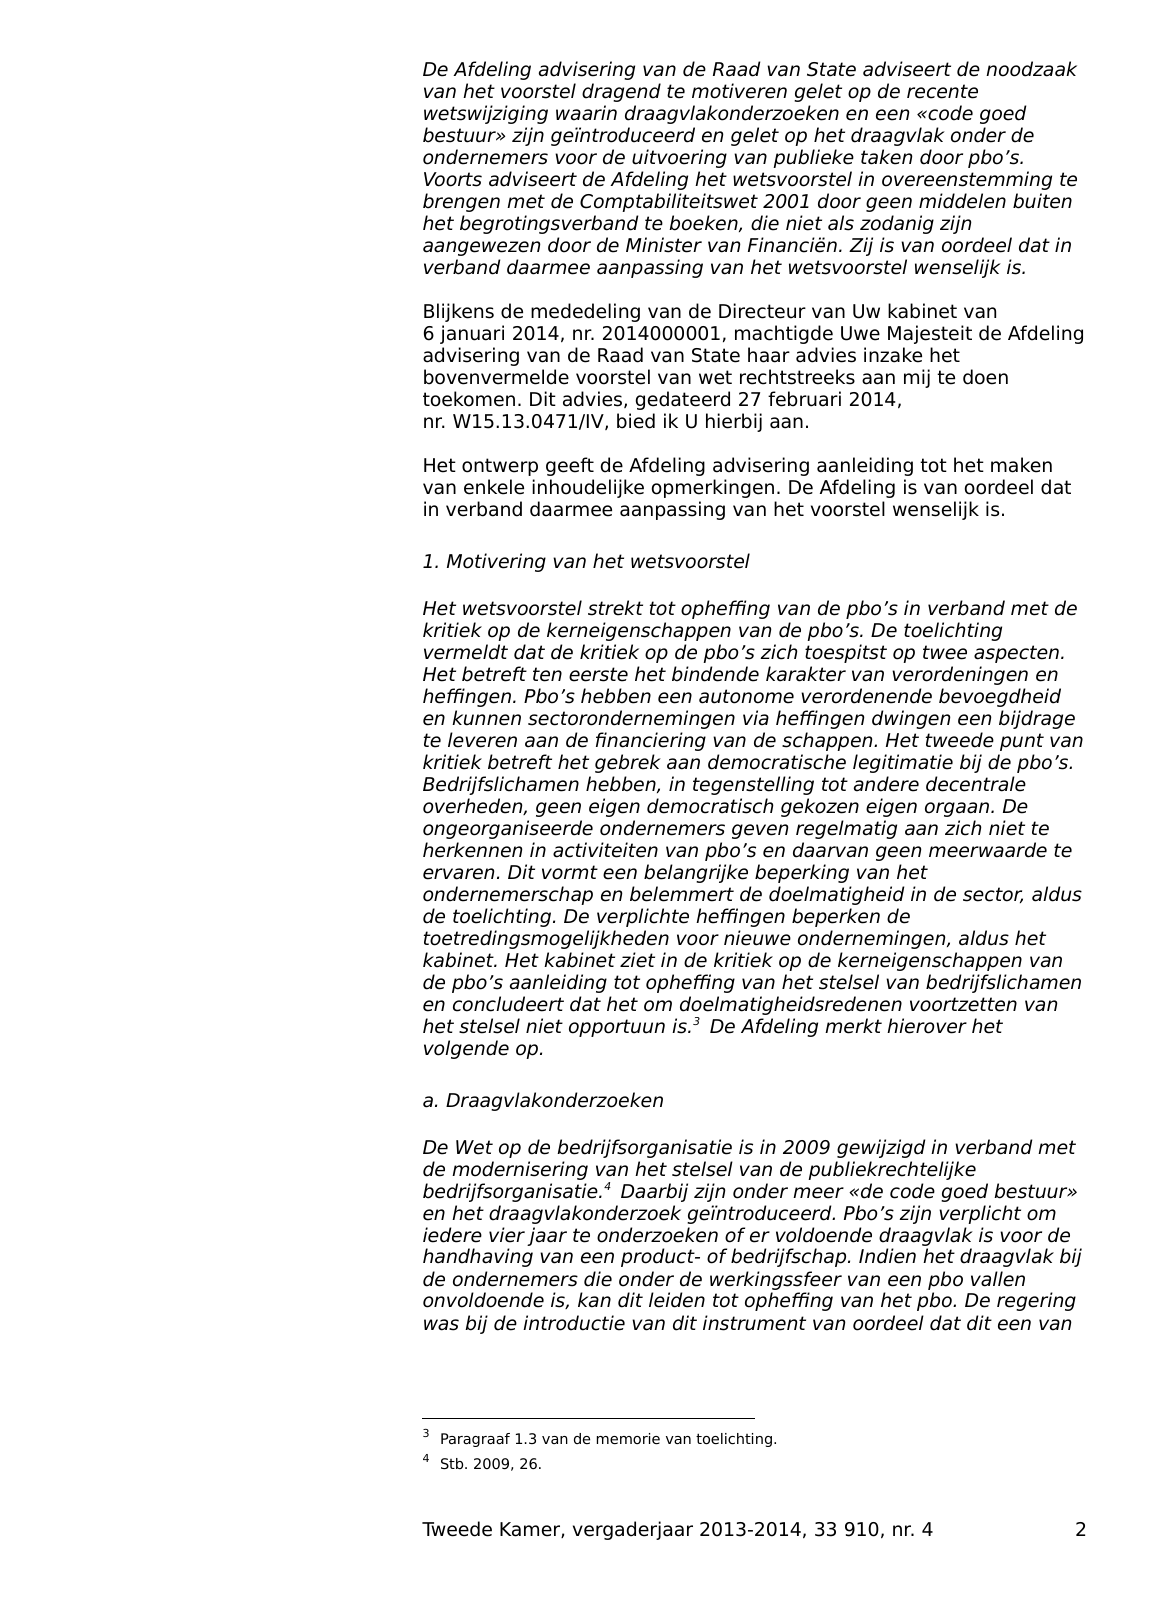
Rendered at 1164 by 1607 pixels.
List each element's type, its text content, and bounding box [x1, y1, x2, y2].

text Stb. 2009, 26. [422, 1452, 1087, 1474]
text Blijkens de mededeling van de Directeur van Uw kabinet van 6 januari 2014, nr. 2014000001, machtigde Uwe Majesteit de Afdeling advisering van de Raad van State haar advies inzake het bovenvermelde voorstel van wet rechtstreeks aan mij te doen toekomen. Dit advies, gedateerd 27 februari 2014, nr. W15.13.0471/IV, bied ik U hierbij aan. [422, 301, 1087, 433]
text De Wet op de bedrijfsorganisatie is in 2009 gewijzigd in verband met de modernisering van het stelsel van de publiekrechtelijke bedrijfsorganisatie. Daarbij zijn onder meer «de code goed bestuur» en het draagvlakonderzoek geïntroduceerd. Pbo’s zijn verplicht om iedere vier jaar te onderzoeken of er voldoende draagvlak is voor de handhaving van een product- of bedrijfschap. Indien het draagvlak bij de ondernemers die onder de werkingssfeer van een pbo vallen onvoldoende is, kan dit leiden tot opheffing van het pbo. De regering was bij de introductie van dit instrument van oordeel dat dit een van [422, 1137, 1087, 1334]
text Het wetsvoorstel strekt tot opheffing van de pbo’s in verband met de kritiek op de kerneigenschappen van de pbo’s. De toelichting vermeldt dat de kritiek op de pbo’s zich toespitst op twee aspecten. Het betreft ten eerste het bindende karakter van verordeningen en heffingen. Pbo’s hebben een autonome verordenende bevoegdheid en kunnen sectorondernemingen via heffingen dwingen een bijdrage te leveren aan de financiering van de schappen. Het tweede punt van kritiek betreft het gebrek aan democratische legitimatie bij de pbo’s. Bedrijfslichamen hebben, in tegenstelling tot andere decentrale overheden, geen eigen democratisch gekozen eigen orgaan. De ongeorganiseerde ondernemers geven regelmatig aan zich niet te herkennen in activiteiten van pbo’s en daarvan geen meerwaarde te ervaren. Dit vormt een belangrijke beperking van het ondernemerschap en belemmert de doelmatigheid in de sector, aldus de toelichting. De verplichte heffingen beperken de toetredingsmogelijkheden voor nieuwe ondernemingen, aldus het kabinet. Het kabinet ziet in de kritiek op de kerneigenschappen van de pbo’s aanleiding tot opheffing van het stelsel van bedrijfslichamen en concludeert dat het om doelmatigheidsredenen voortzetten van het stelsel niet opportuun is. De Afdeling merkt hierover het volgende op. [422, 598, 1087, 1059]
text De Afdeling advisering van de Raad van State adviseert de noodzaak van het voorstel dragend te motiveren gelet op de recente wetswijziging waarin draagvlakonderzoeken en een «code goed bestuur» zijn geïntroduceerd en gelet op het draagvlak onder de ondernemers voor de uitvoering van publieke taken door pbo’s. Voorts adviseert de Afdeling het wetsvoorstel in overeenstemming te brengen met de Comptabiliteitswet 2001 door geen middelen buiten het begrotingsverband te boeken, die niet als zodanig zijn aangewezen door de Minister van Financiën. Zij is van oordeel dat in verband daarmee aanpassing van het wetsvoorstel wenselijk is. [422, 59, 1087, 279]
subtitle 1. Motivering van het wetsvoorstel [422, 551, 1087, 573]
text Het ontwerp geeft de Afdeling advisering aanleiding tot het maken van enkele inhoudelijke opmerkingen. De Afdeling is van oordeel dat in verband daarmee aanpassing van het voorstel wenselijk is. [422, 455, 1087, 521]
subtitle a. Draagvlakonderzoeken [422, 1089, 1087, 1112]
text Paragraaf 1.3 van de memorie van toelichting. [422, 1427, 1087, 1449]
